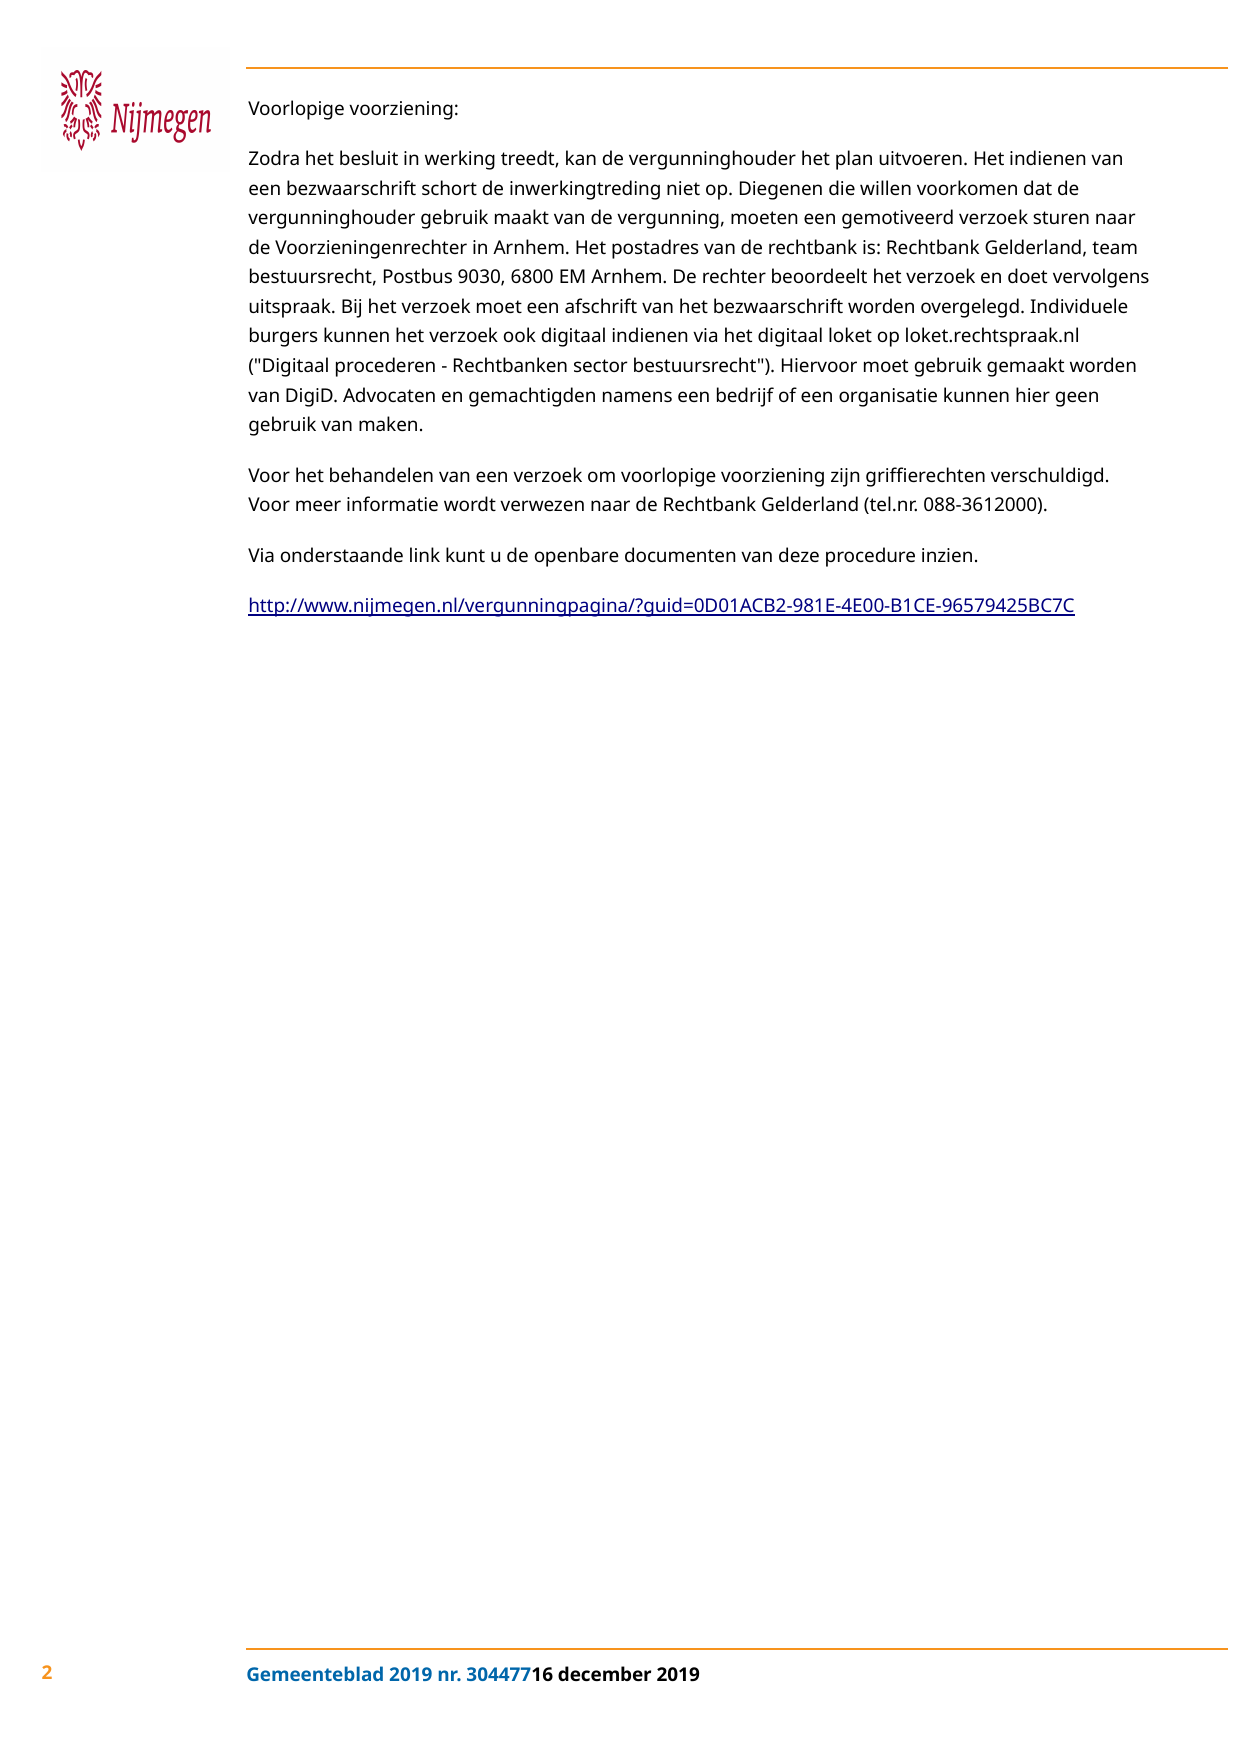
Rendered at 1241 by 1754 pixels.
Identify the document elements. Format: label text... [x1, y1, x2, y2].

text http://www.nijmegen.nl/vergunningpagina/?guid=0D01ACB2-981E-4E00-B1CE-96579425BC7C [248, 592, 1152, 618]
text Via onderstaande link kunt u de openbare documenten van deze procedure inzien. [248, 542, 1152, 568]
picture [41, 47, 231, 172]
text Voor het behandelen van een verzoek om voorlopige voorziening zijn griffierechten verschuldigd. Voor meer informatie wordt verwezen naar de Rechtbank Gelderland (tel.nr. 088-3612000). [248, 462, 1152, 517]
text Zodra het besluit in werking treedt, kan de vergunninghouder het plan uitvoeren. Het indienen van een bezwaarschrift schort de inwerkingtreding niet op. Diegenen die willen voorkomen dat de vergunninghouder gebruik maakt van de vergunning, moeten een gemotiveerd verzoek sturen naar de Voorzieningenrechter in Arnhem. Het postadres van de rechtbank is: Rechtbank Gelderland, team bestuursrecht, Postbus 9030, 6800 EM Arnhem. De rechter beoordeelt het verzoek en doet vervolgens uitspraak. Bij het verzoek moet een afschrift van het bezwaarschrift worden overgelegd. Individuele burgers kunnen het verzoek ook digitaal indienen via het digitaal loket op loket.rechtspraak.nl ("Digitaal procederen - Rechtbanken sector bestuursrecht"). Hiervoor moet gebruik gemaakt worden van DigiD. Advocaten en gemachtigden namens een bedrijf of een organisatie kunnen hier geen gebruik van maken. [248, 145, 1152, 437]
text Voorlopige voorziening: [248, 95, 1152, 121]
